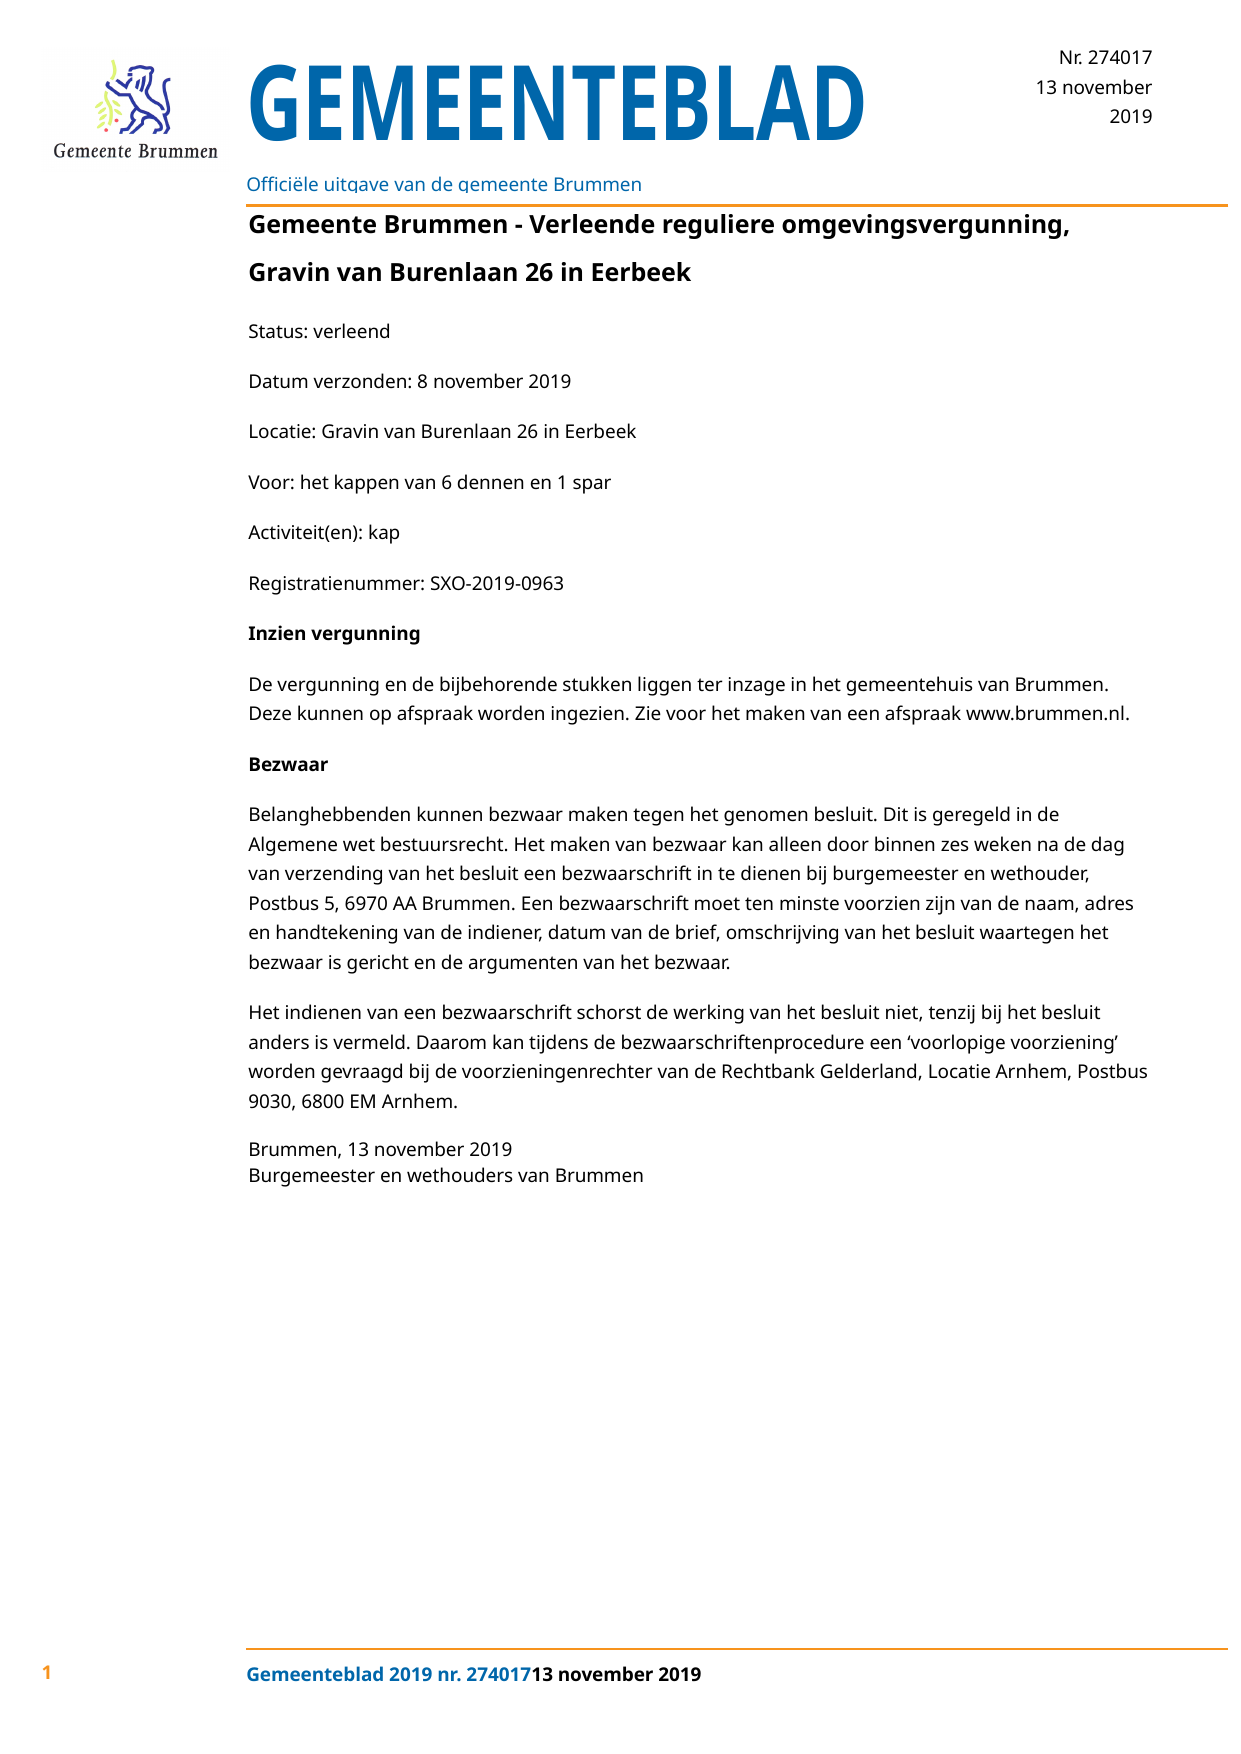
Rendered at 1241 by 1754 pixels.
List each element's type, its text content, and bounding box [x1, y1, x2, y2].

text Locatie: Gravin van Burenlaan 26 in Eerbeek [248, 419, 1152, 444]
text Brummen, 13 november 2019 [248, 1136, 1152, 1162]
text Registratienummer: SXO-2019-0963 [248, 570, 1152, 596]
text Belanghebbenden kunnen bezwaar maken tegen het genomen besluit. Dit is geregeld in de Algemene wet bestuursrecht. Het maken van bezwaar kan alleen door binnen zes weken na de dag van verzending van het besluit een bezwaarschrift in te dienen bij burgemeester en wethouder, Postbus 5, 6970 AA Brummen. Een bezwaarschrift moet ten minste voorzien zijn van de naam, adres en handtekening van de indiener, datum van de brief, omschrijving van het besluit waartegen het bezwaar is gericht en de argumenten van het bezwaar. [248, 801, 1152, 975]
picture [41, 47, 231, 172]
text Status: verleend [248, 318, 1152, 344]
text Activiteit(en): kap [248, 519, 1152, 545]
text Bezwaar [248, 751, 1152, 777]
text De vergunning en de bijbehorende stukken liggen ter inzage in het gemeentehuis van Brummen. Deze kunnen op afspraak worden ingezien. Zie voor het maken van een afspraak www.brummen.nl. [248, 671, 1152, 726]
text Burgemeester en wethouders van Brummen [248, 1162, 1152, 1188]
text Het indienen van een bezwaarschrift schorst de werking van het besluit niet, tenzij bij het besluit anders is vermeld. Daarom kan tijdens de bezwaarschriftenprocedure een ‘voorlopige voorziening’ worden gevraagd bij de voorzieningenrechter van de Rechtbank Gelderland, Locatie Arnhem, Postbus 9030, 6800 EM Arnhem. [248, 999, 1152, 1114]
text Inzien vergunning [248, 620, 1152, 646]
text Gemeente Brummen - Verleende reguliere omgevingsvergunning, Gravin van Burenlaan 26 in Eerbeek [248, 207, 1152, 288]
text Datum verzonden: 8 november 2019 [248, 368, 1152, 394]
text Voor: het kappen van 6 dennen en 1 spar [248, 469, 1152, 495]
